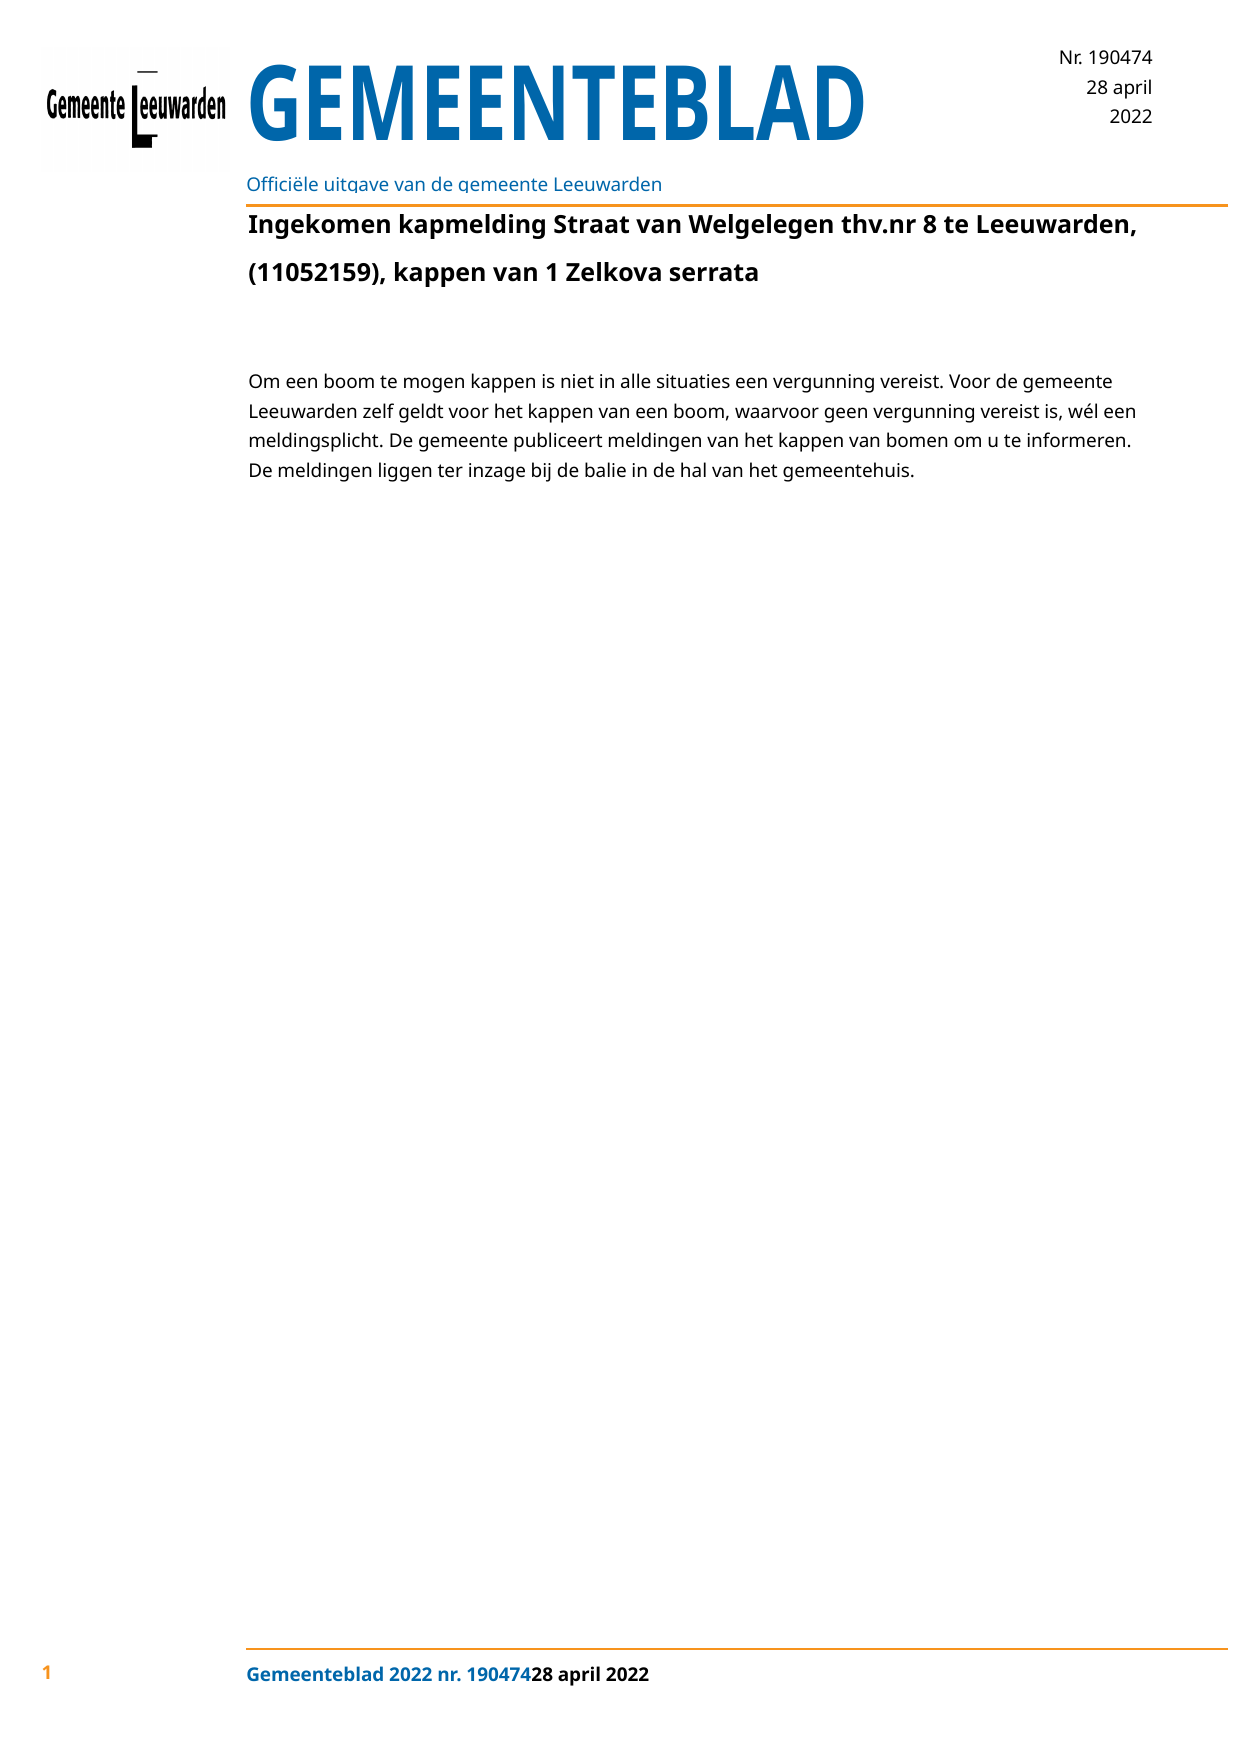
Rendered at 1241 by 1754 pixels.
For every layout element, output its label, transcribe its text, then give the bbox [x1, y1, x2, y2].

text Ingekomen kapmelding Straat van Welgelegen thv.nr 8 te Leeuwarden, (11052159), kappen van 1 Zelkova serrata [248, 207, 1152, 288]
picture [41, 47, 231, 172]
text Om een boom te mogen kappen is niet in alle situaties een vergunning vereist. Voor de gemeente Leeuwarden zelf geldt voor het kappen van een boom, waarvoor geen vergunning vereist is, wél een meldingsplicht. De gemeente publiceert meldingen van het kappen van bomen om u te informeren. De meldingen liggen ter inzage bij de balie in de hal van het gemeentehuis. [248, 368, 1152, 483]
